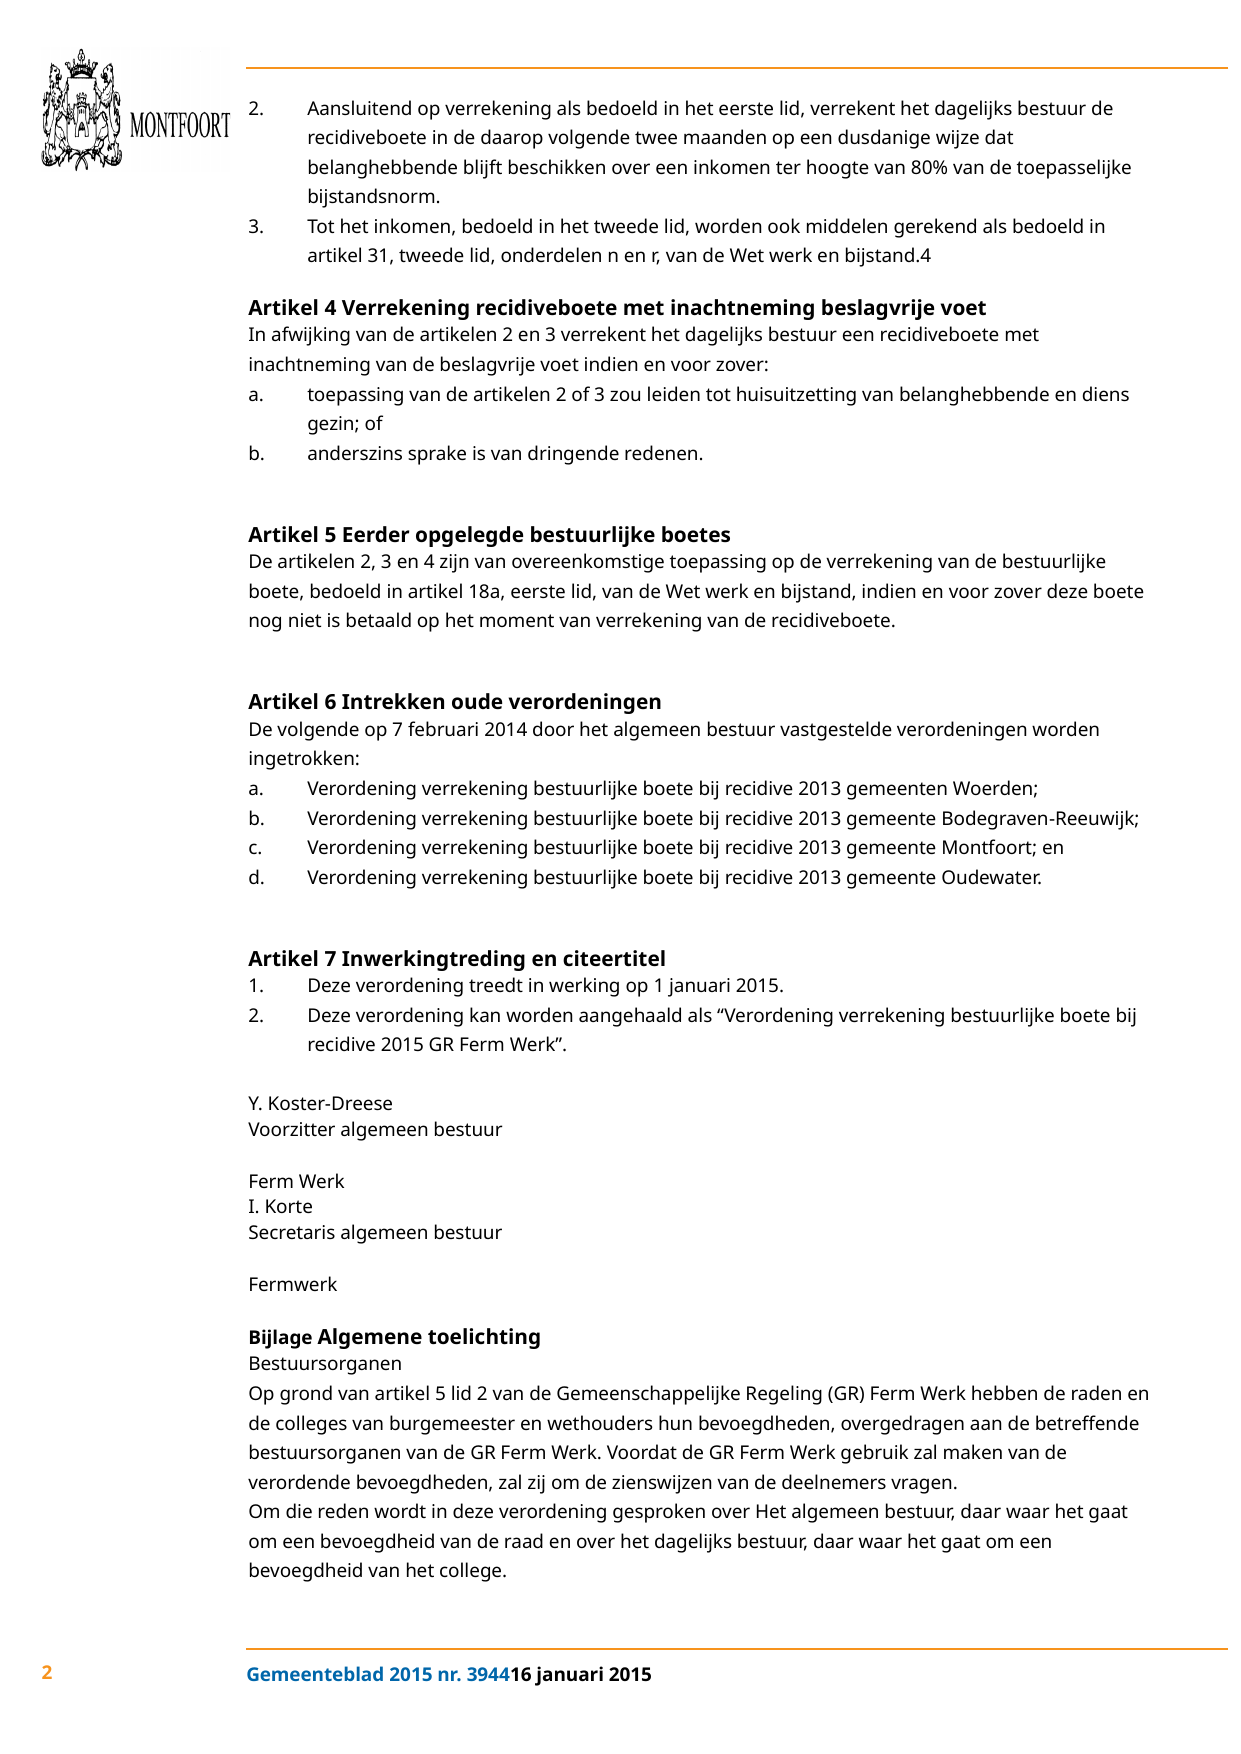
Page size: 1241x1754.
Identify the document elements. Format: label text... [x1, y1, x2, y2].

text Y. Koster-Dreese [248, 1091, 1152, 1116]
text Bestuursorganen [248, 1351, 1152, 1376]
text Secretaris algemeen bestuur [248, 1219, 1152, 1245]
text Artikel 4 Verrekening recidiveboete met inachtneming beslagvrije voet [248, 293, 1152, 322]
list Verordening verrekening bestuurlijke boete bij recidive 2013 gemeenten Woerden; [248, 775, 1152, 801]
list Aansluitend op verrekening als bedoeld in het eerste lid, verrekent het dagelijks bestuur de recidiveboete in de daarop volgende twee maanden op een dusdanige wijze dat belanghebbende blijft beschikken over een inkomen ter hoogte van 80% van de toepasselijke bijstandsnorm. [248, 95, 1152, 209]
text Voorzitter algemeen bestuur [248, 1116, 1152, 1142]
text Bijlage Algemene toelichting [248, 1322, 1152, 1351]
text De artikelen 2, 3 en 4 zijn van overeenkomstige toepassing op de verrekening van de bestuurlijke boete, bedoeld in artikel 18a, eerste lid, van de Wet werk en bijstand, indien en voor zover deze boete nog niet is betaald op het moment van verrekening van de recidiveboete. [248, 548, 1152, 633]
text I. Korte [248, 1193, 1152, 1219]
list Verordening verrekening bestuurlijke boete bij recidive 2013 gemeente Montfoort; en [248, 834, 1152, 860]
text Fermwerk [248, 1271, 1152, 1296]
text Artikel 6 Intrekken oude verordeningen [248, 687, 1152, 716]
text De volgende op 7 februari 2014 door het algemeen bestuur vastgestelde verordeningen worden ingetrokken: [248, 716, 1152, 771]
text Om die reden wordt in deze verordening gesproken over Het algemeen bestuur, daar waar het gaat om een bevoegdheid van de raad en over het dagelijks bestuur, daar waar het gaat om een bevoegdheid van het college. [248, 1498, 1152, 1583]
list Verordening verrekening bestuurlijke boete bij recidive 2013 gemeente Oudewater. [248, 864, 1152, 889]
list Verordening verrekening bestuurlijke boete bij recidive 2013 gemeente Bodegraven‑Reeuwijk; [248, 805, 1152, 830]
text Artikel 7 Inwerkingtreding en citeertitel [248, 944, 1152, 972]
list anderszins sprake is van dringende redenen. [248, 440, 1152, 466]
list Deze verordening treedt in werking op 1 januari 2015. [248, 972, 1152, 998]
list toepassing van de artikelen 2 of 3 zou leiden tot huisuitzetting van belanghebbende en diens gezin; of [248, 381, 1152, 436]
text Artikel 5 Eerder opgelegde bestuurlijke boetes [248, 520, 1152, 548]
text In afwijking van de artikelen 2 en 3 verrekent het dagelijks bestuur een recidiveboete met inachtneming van de beslagvrije voet indien en voor zover: [248, 322, 1152, 377]
picture [41, 47, 231, 172]
list Tot het inkomen, bedoeld in het tweede lid, worden ook middelen gerekend als bedoeld in artikel 31, tweede lid, onderdelen n en r, van de Wet werk en bijstand.4 [248, 213, 1152, 268]
list Deze verordening kan worden aangehaald als “Verordening verrekening bestuurlijke boete bij recidive 2015 GR Ferm Werk”. [248, 1002, 1152, 1057]
text Op grond van artikel 5 lid 2 van de Gemeenschappelijke Regeling (GR) Ferm Werk hebben de raden en de colleges van burgemeester en wethouders hun bevoegdheden, overgedragen aan de betreffende bestuursorganen van de GR Ferm Werk. Voordat de GR Ferm Werk gebruik zal maken van de verordende bevoegdheden, zal zij om de zienswijzen van de deelnemers vragen. [248, 1380, 1152, 1495]
text Ferm Werk [248, 1168, 1152, 1193]
